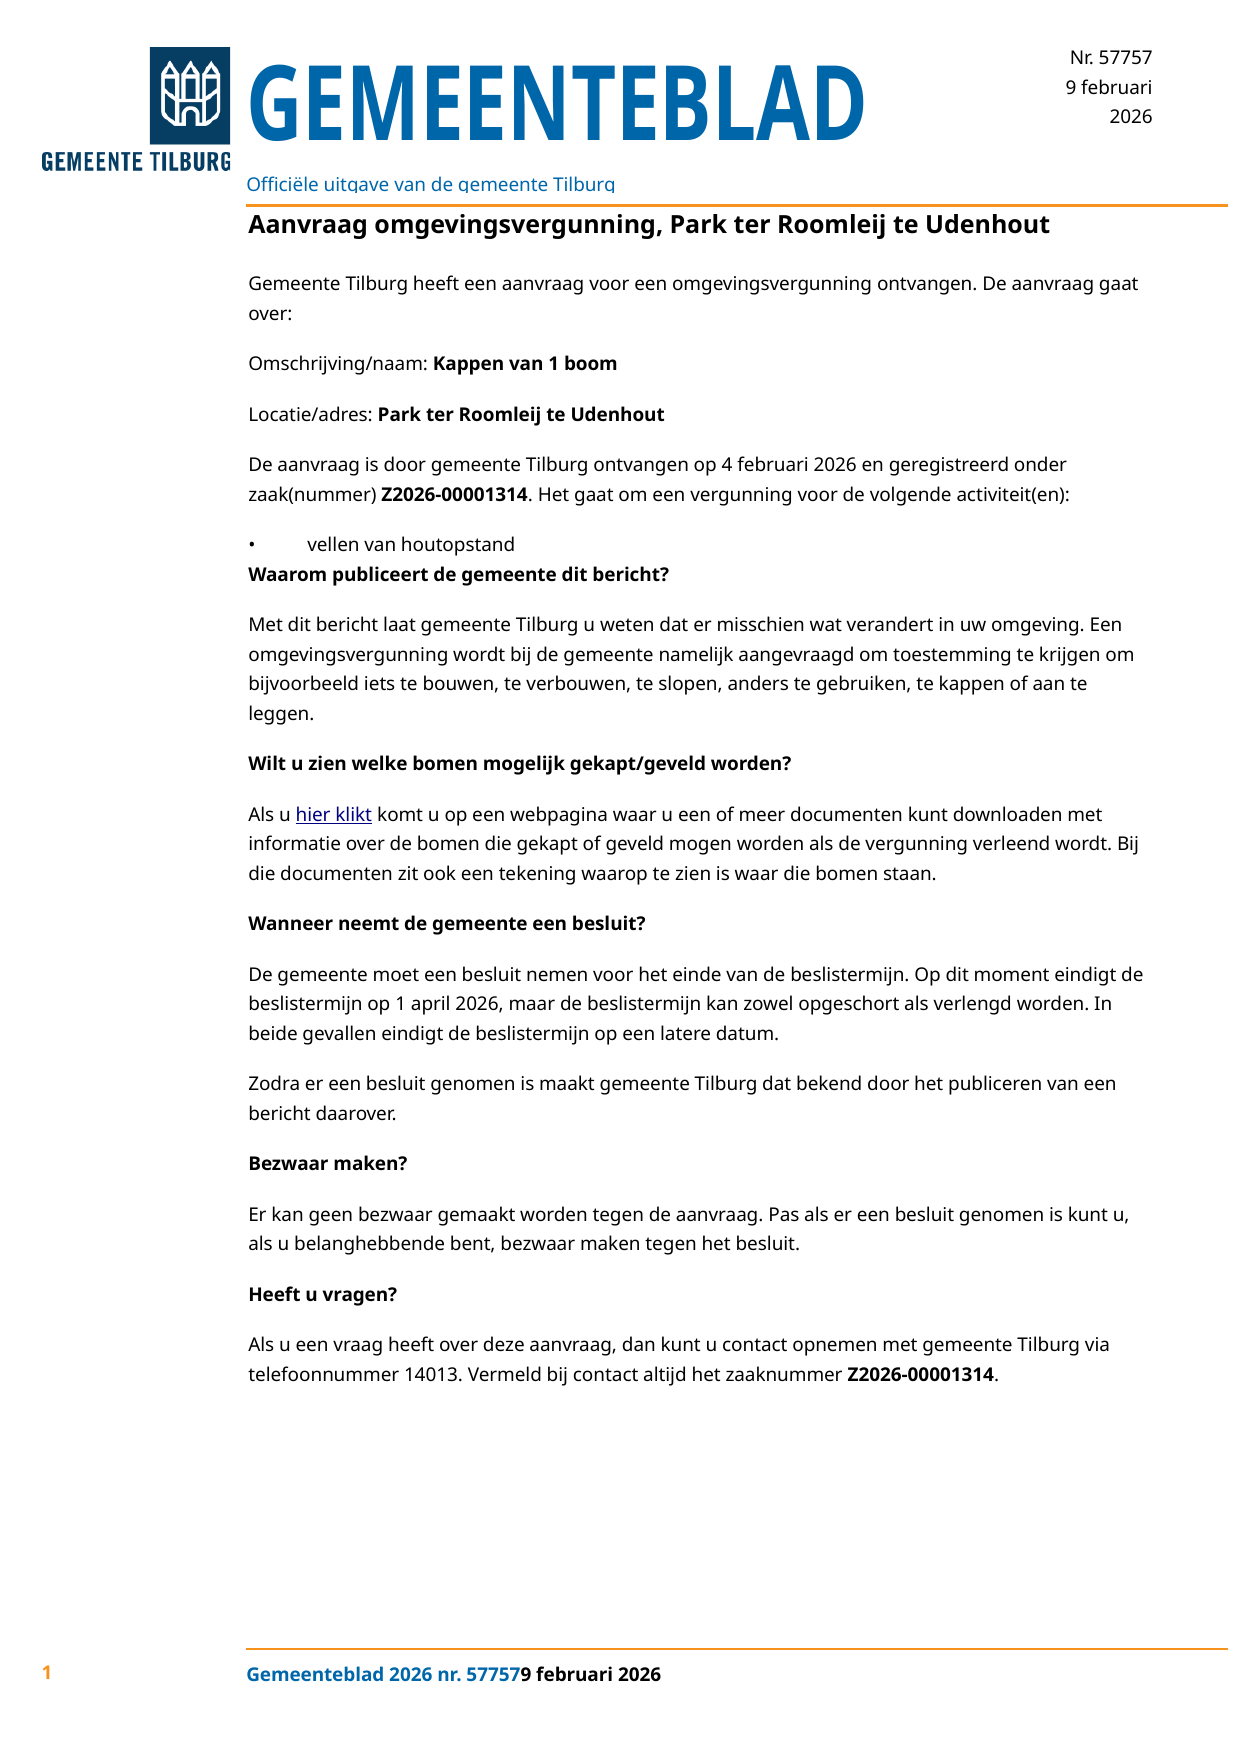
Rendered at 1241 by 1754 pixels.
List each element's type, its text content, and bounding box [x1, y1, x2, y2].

text Omschrijving/naam: Kappen van 1 boom [248, 350, 1152, 376]
text Er kan geen bezwaar gemaakt worden tegen de aanvraag. Pas als er een besluit genomen is kunt u, als u belanghebbende bent, bezwaar maken tegen het besluit. [248, 1201, 1152, 1256]
text Met dit bericht laat gemeente Tilburg u weten dat er misschien wat verandert in uw omgeving. Een omgevingsvergunning wordt bij de gemeente namelijk aangevraagd om toestemming te krijgen om bijvoorbeeld iets te bouwen, te verbouwen, te slopen, anders te gebruiken, te kappen of aan te leggen. [248, 611, 1152, 726]
text De aanvraag is door gemeente Tilburg ontvangen op 4 februari 2026 en geregistreerd onder zaak(nummer) Z2026-00001314. Het gaat om een vergunning voor de volgende activiteit(en): [248, 451, 1152, 506]
text Wilt u zien welke bomen mogelijk gekapt/geveld worden? [248, 750, 1152, 776]
text Zodra er een besluit genomen is maakt gemeente Tilburg dat bekend door het publiceren van een bericht daarover. [248, 1070, 1152, 1126]
text Heeft u vragen? [248, 1281, 1152, 1306]
text Als u hier klikt komt u op een webpagina waar u een of meer documenten kunt downloaden met informatie over de bomen die gekapt of geveld mogen worden als de vergunning verleend wordt. Bij die documenten zit ook een tekening waarop te zien is waar die bomen staan. [248, 801, 1152, 886]
text Waarom publiceert de gemeente dit bericht? [248, 561, 1152, 586]
text Gemeente Tilburg heeft een aanvraag voor een omgevingsvergunning ontvangen. De aanvraag gaat over: [248, 270, 1152, 326]
text Als u een vraag heeft over deze aanvraag, dan kunt u contact opnemen met gemeente Tilburg via telefoonnummer 14013. Vermeld bij contact altijd het zaaknummer Z2026-00001314. [248, 1331, 1152, 1386]
list vellen van houtopstand [248, 531, 1152, 557]
text Aanvraag omgevingsvergunning, Park ter Roomleij te Udenhout [248, 207, 1152, 241]
text Bezwaar maken? [248, 1150, 1152, 1176]
text Locatie/adres: Park ter Roomleij te Udenhout [248, 401, 1152, 426]
picture [41, 47, 231, 172]
text Wanneer neemt de gemeente een besluit? [248, 910, 1152, 936]
text De gemeente moet een besluit nemen voor het einde van de beslistermijn. Op dit moment eindigt de beslistermijn op 1 april 2026, maar de beslistermijn kan zowel opgeschort als verlengd worden. In beide gevallen eindigt de beslistermijn op een latere datum. [248, 961, 1152, 1046]
